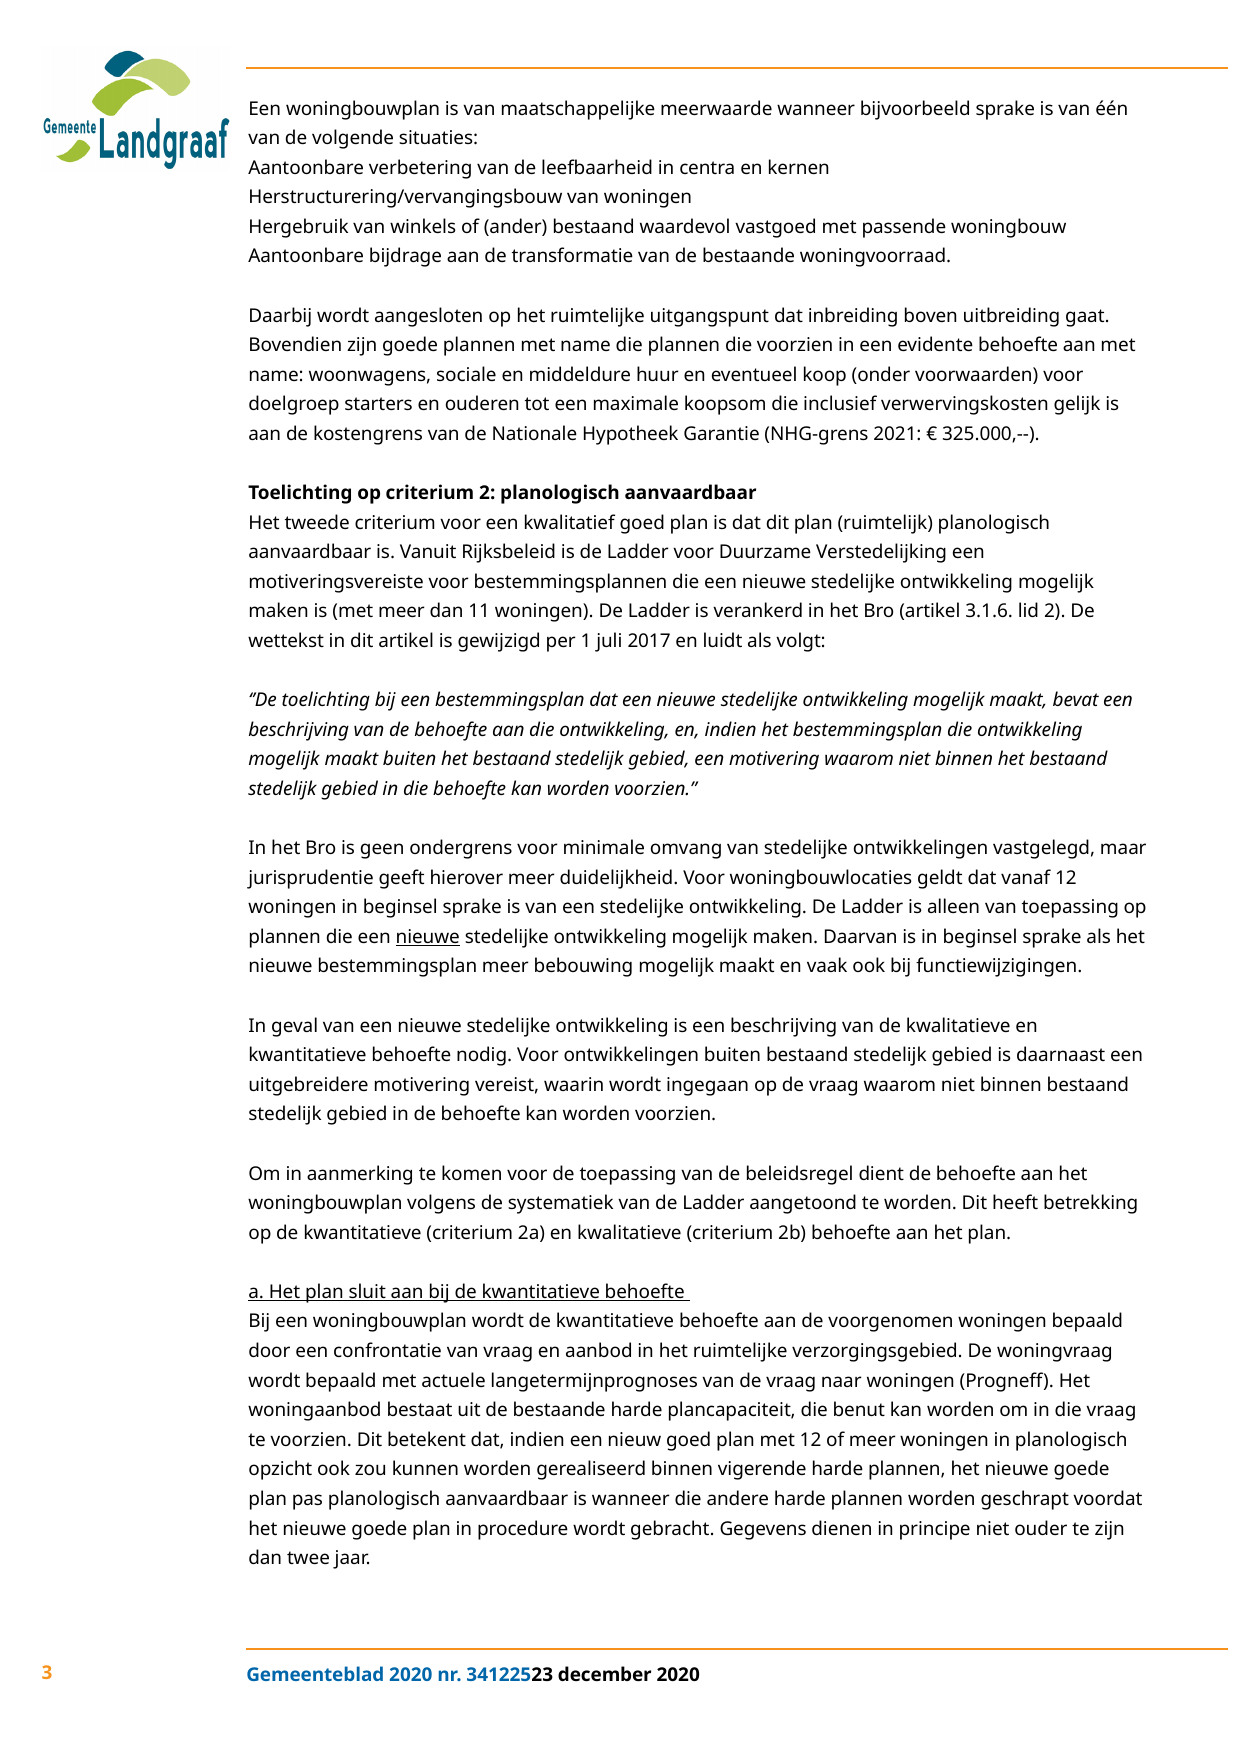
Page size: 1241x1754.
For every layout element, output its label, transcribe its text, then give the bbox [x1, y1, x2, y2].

text Een woningbouwplan is van maatschappelijke meerwaarde wanneer bijvoorbeeld sprake is van één van de volgende situaties: [248, 95, 1152, 150]
text In geval van een nieuwe stedelijke ontwikkeling is een beschrijving van de kwalitatieve en kwantitatieve behoefte nodig. Voor ontwikkelingen buiten bestaand stedelijk gebied is daarnaast een uitgebreidere motivering vereist, waarin wordt ingegaan op de vraag waarom niet binnen bestaand stedelijk gebied in de behoefte kan worden voorzien. [248, 1012, 1152, 1126]
text Om in aanmerking te komen voor de toepassing van de beleidsregel dient de behoefte aan het woningbouwplan volgens de systematiek van de Ladder aangetoond te worden. Dit heeft betrekking op de kwantitatieve (criterium 2a) en kwalitatieve (criterium 2b) behoefte aan het plan. [248, 1160, 1152, 1245]
text In het Bro is geen ondergrens voor minimale omvang van stedelijke ontwikkelingen vastgelegd, maar jurisprudentie geeft hierover meer duidelijkheid. Voor woningbouwlocaties geldt dat vanaf 12 woningen in beginsel sprake is van een stedelijke ontwikkeling. De Ladder is alleen van toepassing op plannen die een nieuwe stedelijke ontwikkeling mogelijk maken. Daarvan is in beginsel sprake als het nieuwe bestemmingsplan meer bebouwing mogelijk maakt en vaak ook bij functiewijzigingen. [248, 834, 1152, 978]
text Bovendien zijn goede plannen met name die plannen die voorzien in een evidente behoefte aan met name: woonwagens, sociale en middeldure huur en eventueel koop (onder voorwaarden) voor doelgroep starters en ouderen tot een maximale koopsom die inclusief verwervingskosten gelijk is aan de kostengrens van de Nationale Hypotheek Garantie (NHG-grens 2021: € 325.000,--). [248, 331, 1152, 446]
text Hergebruik van winkels of (ander) bestaand waardevol vastgoed met passende woningbouw [248, 213, 1152, 239]
text Het tweede criterium voor een kwalitatief goed plan is dat dit plan (ruimtelijk) planologisch aanvaardbaar is. Vanuit Rijksbeleid is de Ladder voor Duurzame Verstedelijking een motiveringsvereiste voor bestemmingsplannen die een nieuwe stedelijke ontwikkeling mogelijk maken is (met meer dan 11 woningen). De Ladder is verankerd in het Bro (artikel 3.1.6. lid 2). De wettekst in dit artikel is gewijzigd per 1 juli 2017 en luidt als volgt: [248, 509, 1152, 653]
picture [41, 47, 231, 172]
text Herstructurering/vervangingsbouw van woningen [248, 183, 1152, 209]
text Toelichting op criterium 2: planologisch aanvaardbaar [248, 479, 1152, 505]
text ‘’De toelichting bij een bestemmingsplan dat een nieuwe stedelijke ontwikkeling mogelijk maakt, bevat een beschrijving van de behoefte aan die ontwikkeling, en, indien het bestemmingsplan die ontwikkeling mogelijk maakt buiten het bestaand stedelijk gebied, een motivering waarom niet binnen het bestaand stedelijk gebied in die behoefte kan worden voorzien.’’ [248, 686, 1152, 801]
text Aantoonbare bijdrage aan de transformatie van de bestaande woningvoorraad. [248, 243, 1152, 268]
text Bij een woningbouwplan wordt de kwantitatieve behoefte aan de voorgenomen woningen bepaald door een confrontatie van vraag en aanbod in het ruimtelijke verzorgingsgebied. De woningvraag wordt bepaald met actuele langetermijnprognoses van de vraag naar woningen (Progneff). Het woningaanbod bestaat uit de bestaande harde plancapaciteit, die benut kan worden om in die vraag te voorzien. Dit betekent dat, indien een nieuw goed plan met 12 of meer woningen in planologisch opzicht ook zou kunnen worden gerealiseerd binnen vigerende harde plannen, het nieuwe goede plan pas planologisch aanvaardbaar is wanneer die andere harde plannen worden geschrapt voordat het nieuwe goede plan in procedure wordt gebracht. Gegevens dienen in principe niet ouder te zijn dan twee jaar. [248, 1308, 1152, 1570]
text Aantoonbare verbetering van de leefbaarheid in centra en kernen [248, 154, 1152, 180]
text Daarbij wordt aangesloten op het ruimtelijke uitgangspunt dat inbreiding boven uitbreiding gaat. [248, 302, 1152, 328]
text a. Het plan sluit aan bij de kwantitatieve behoefte [248, 1278, 1152, 1304]
